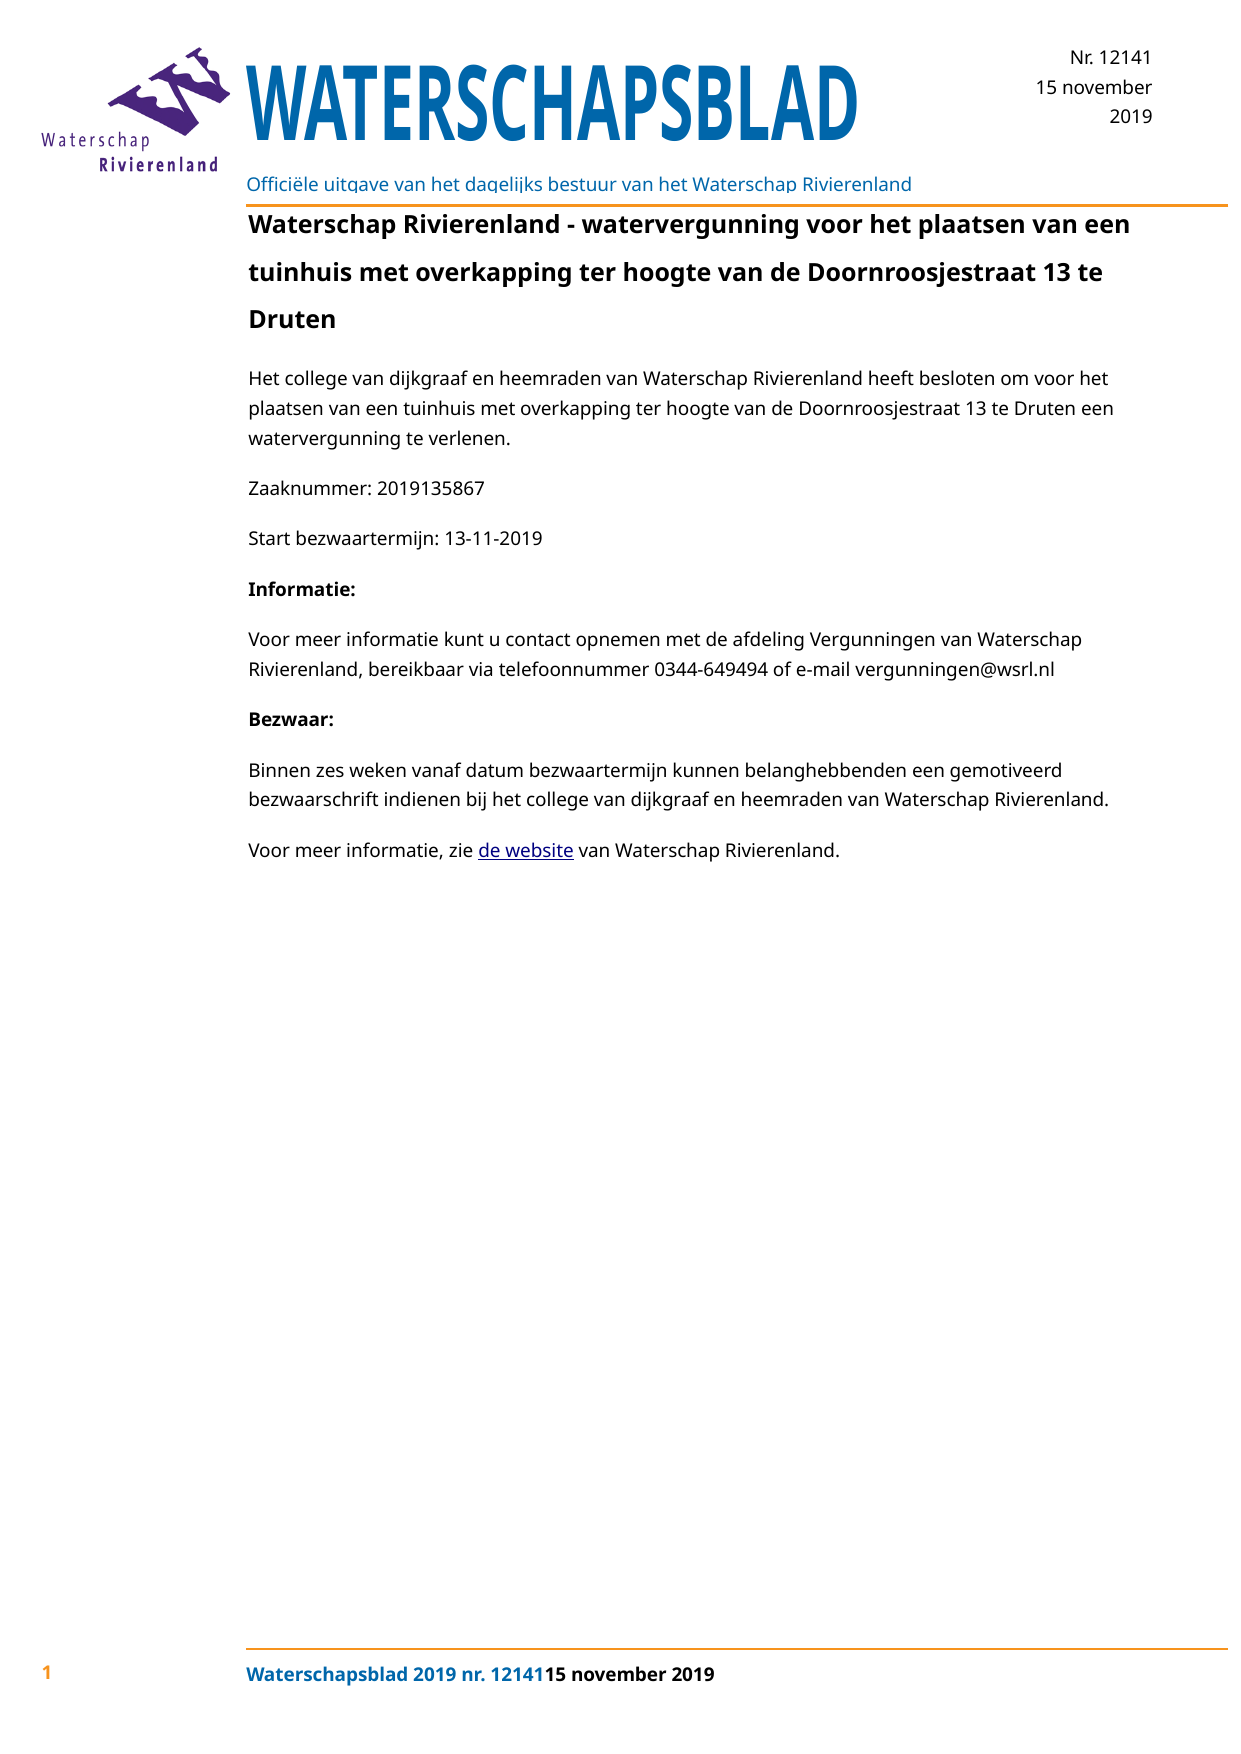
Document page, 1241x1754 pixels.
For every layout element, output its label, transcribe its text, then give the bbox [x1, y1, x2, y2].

picture [41, 47, 231, 172]
text Zaaknummer: 2019135867 [248, 475, 1152, 501]
text Voor meer informatie kunt u contact opnemen met de afdeling Vergunningen van Waterschap Rivierenland, bereikbaar via telefoonnummer 0344-649494 of e-mail vergunningen@wsrl.nl [248, 626, 1152, 682]
text Binnen zes weken vanaf datum bezwaartermijn kunnen belanghebbenden een gemotiveerd bezwaarschrift indienen bij het college van dijkgraaf en heemraden van Waterschap Rivierenland. [248, 757, 1152, 812]
text Informatie: [248, 576, 1152, 602]
text Het college van dijkgraaf en heemraden van Waterschap Rivierenland heeft besloten om voor het plaatsen van een tuinhuis met overkapping ter hoogte van de Doornroosjestraat 13 te Druten een watervergunning te verlenen. [248, 366, 1152, 450]
text Bezwaar: [248, 706, 1152, 732]
text Start bezwaartermijn: 13-11-2019 [248, 526, 1152, 551]
text Voor meer informatie, zie de website van Waterschap Rivierenland. [248, 837, 1152, 862]
text Waterschap Rivierenland - watervergunning voor het plaatsen van een tuinhuis met overkapping ter hoogte van de Doornroosjestraat 13 te Druten [248, 207, 1152, 336]
